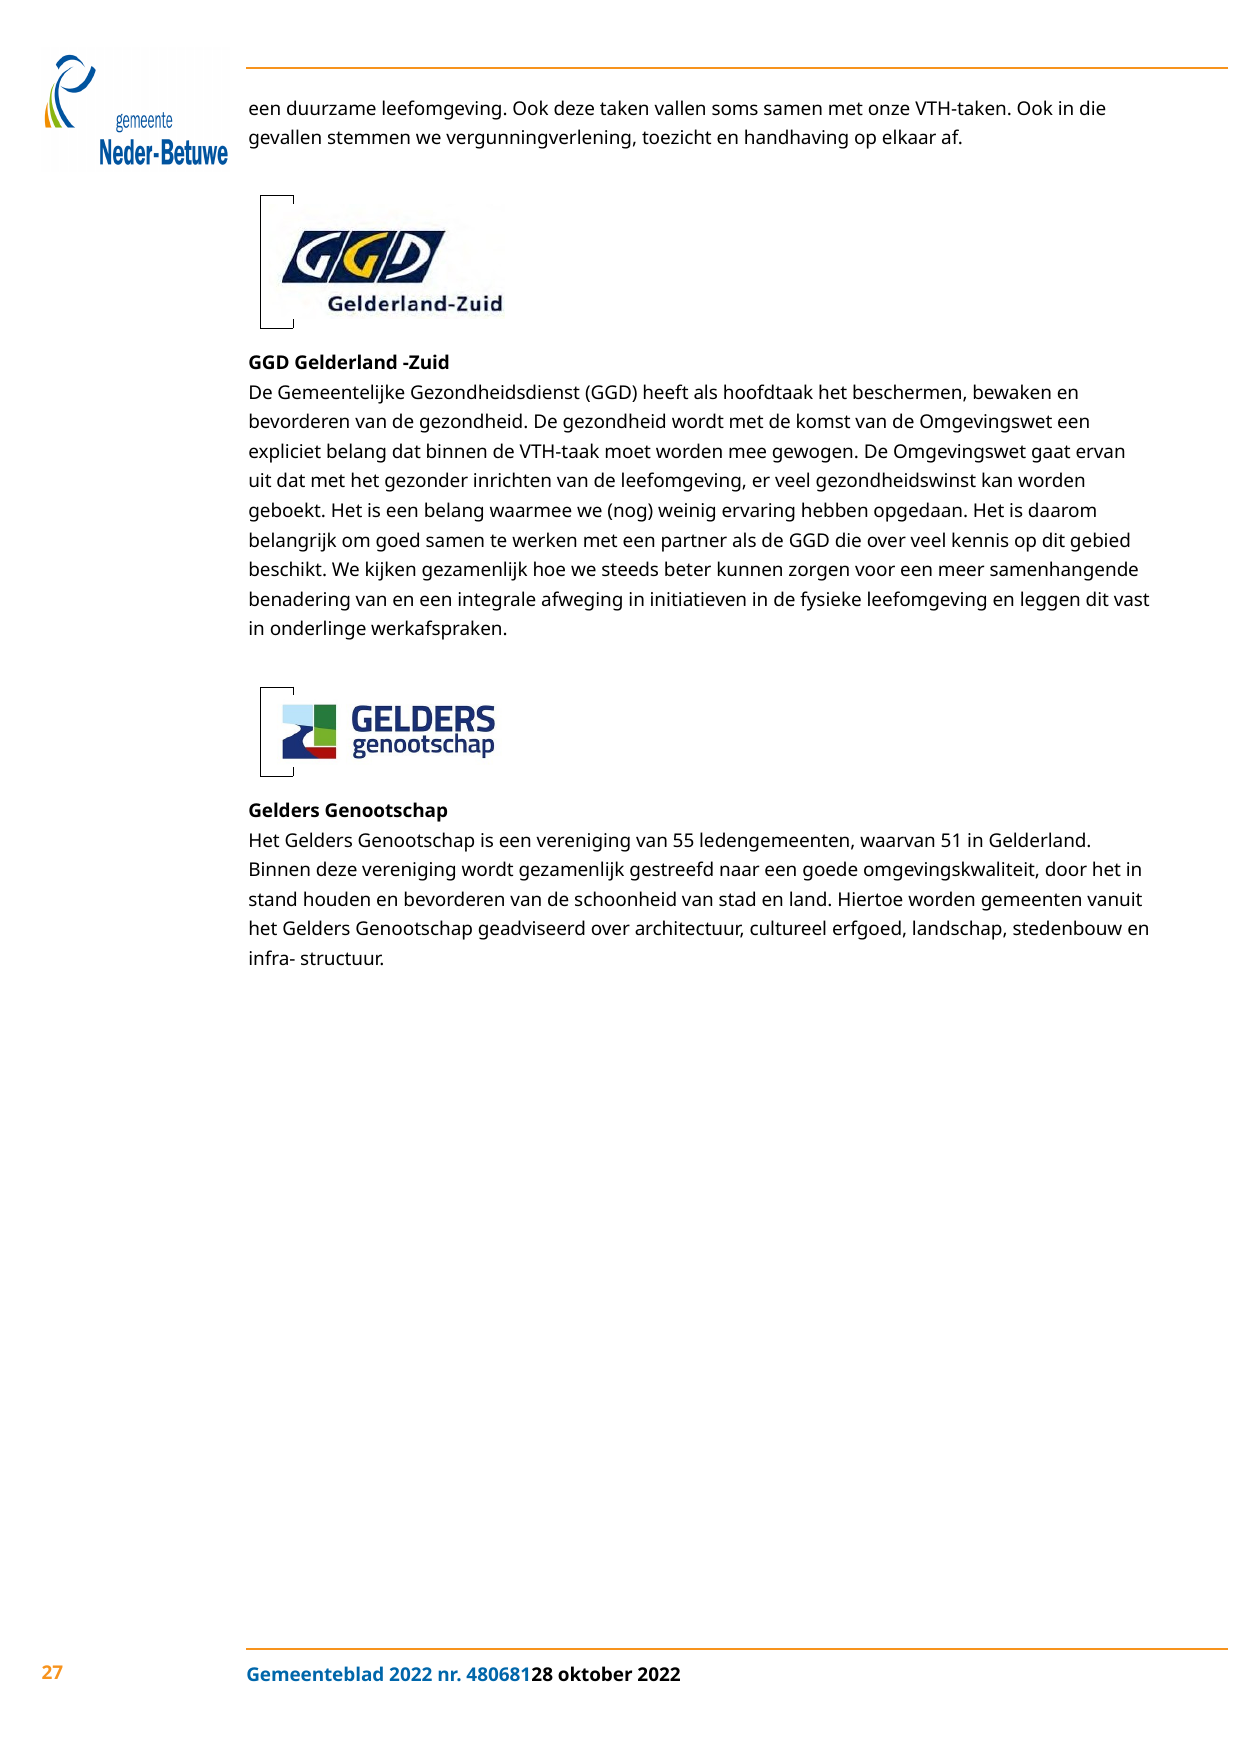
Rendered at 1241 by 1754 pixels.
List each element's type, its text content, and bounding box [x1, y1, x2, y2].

picture [41, 47, 231, 172]
picture [268, 204, 505, 319]
picture [268, 695, 505, 767]
text Het Gelders Genootschap is een vereniging van 55 ledengemeenten, waarvan 51 in Gelderland. Binnen deze vereniging wordt gezamenlijk gestreefd naar een goede omgevingskwaliteit, door het in stand houden en bevorderen van de schoonheid van stad en land. Hiertoe worden gemeenten vanuit het Gelders Genootschap geadviseerd over architectuur, cultureel erfgoed, landschap, stedenbouw en infra- structuur. [248, 827, 1152, 971]
text een duurzame leefomgeving. Ook deze taken vallen soms samen met onze VTH-taken. Ook in die gevallen stemmen we vergunningverlening, toezicht en handhaving op elkaar af. [248, 95, 1152, 150]
text De Gemeentelijke Gezondheidsdienst (GGD) heeft als hoofdtaak het beschermen, bewaken en bevorderen van de gezondheid. De gezondheid wordt met de komst van de Omgevingswet een expliciet belang dat binnen de VTH-taak moet worden mee gewogen. De Omgevingswet gaat ervan uit dat met het gezonder inrichten van de leefomgeving, er veel gezondheidswinst kan worden geboekt. Het is een belang waarmee we (nog) weinig ervaring hebben opgedaan. Het is daarom belangrijk om goed samen te werken met een partner als de GGD die over veel kennis op dit gebied beschikt. We kijken gezamenlijk hoe we steeds beter kunnen zorgen voor een meer samenhangende benadering van en een integrale afweging in initiatieven in de fysieke leefomgeving en leggen dit vast in onderlinge werkafspraken. [248, 379, 1152, 641]
text Gelders Genootschap [248, 797, 1152, 823]
text GGD Gelderland -Zuid [248, 349, 1152, 375]
